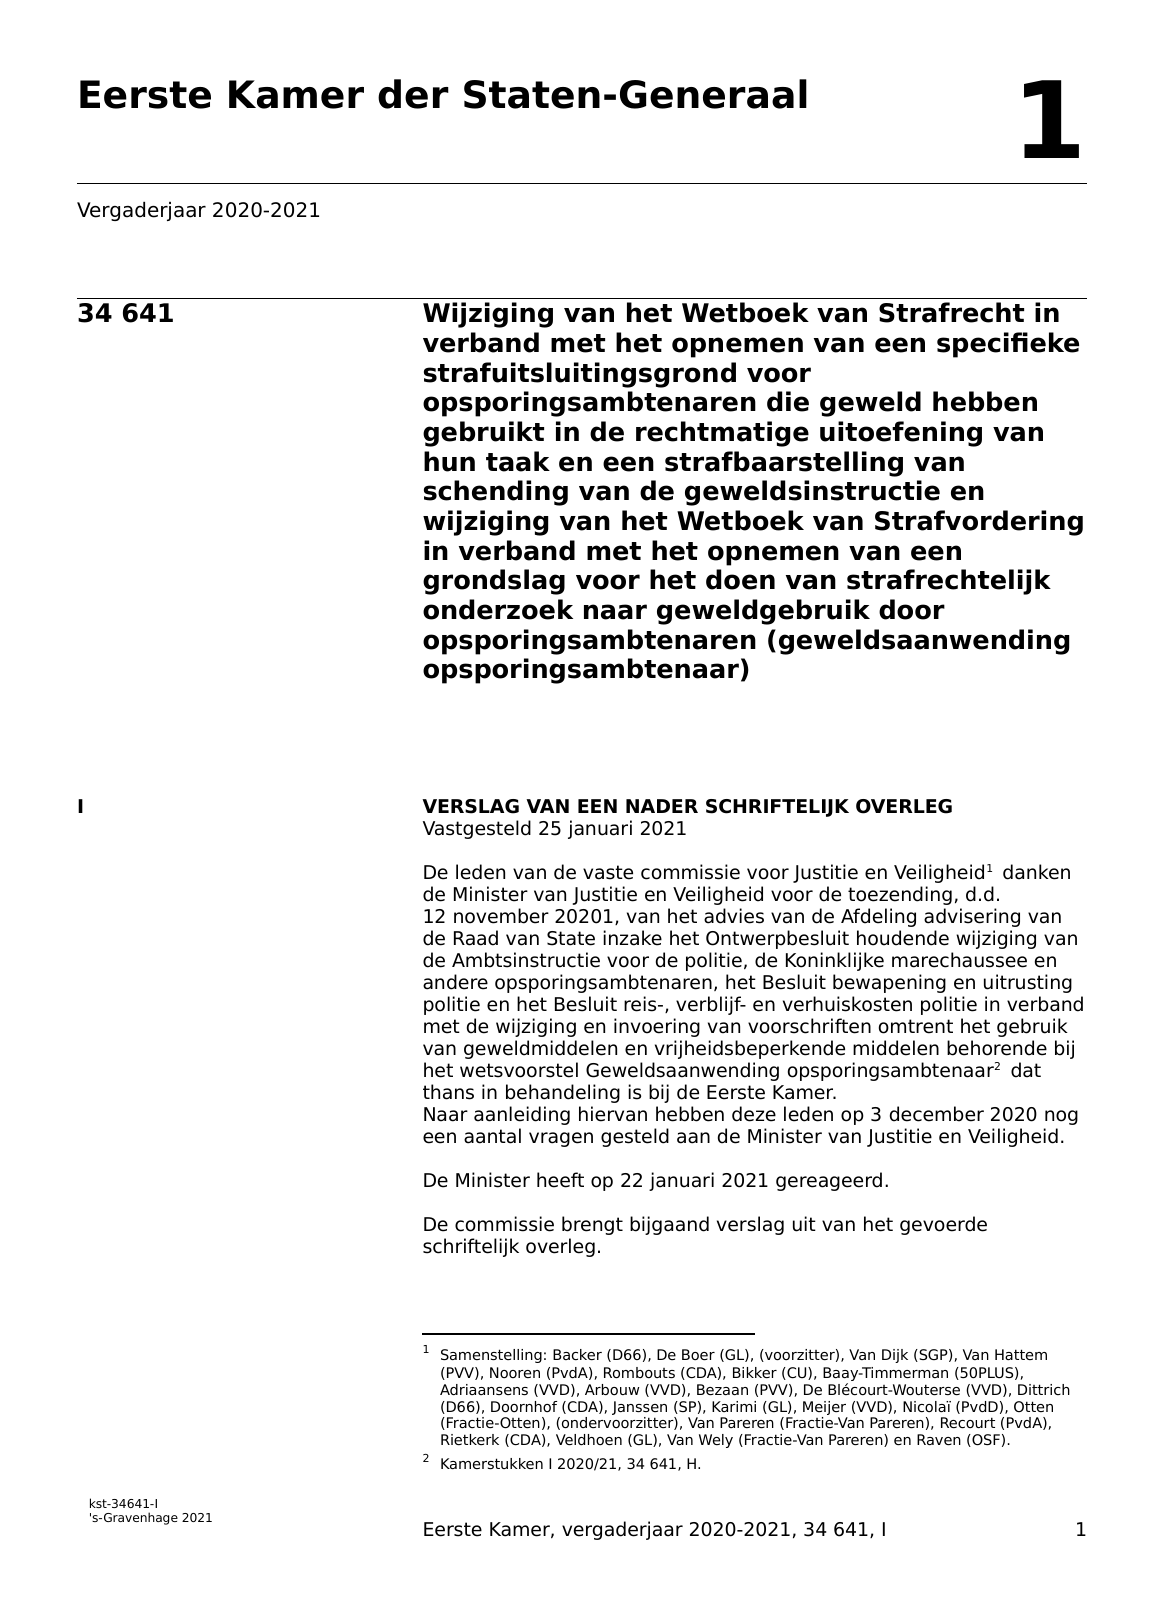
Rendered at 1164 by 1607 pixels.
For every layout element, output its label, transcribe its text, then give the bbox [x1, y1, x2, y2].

table_header Eerste Kamer der Staten-Generaal [77, 59, 886, 183]
table_cell Vergaderjaar 2020-2021 [77, 184, 1087, 298]
text Vastgesteld 25 januari 2021 [422, 818, 1087, 840]
text kst-34641-I [88, 1497, 323, 1511]
table_header 1 [886, 59, 1087, 183]
text Samenstelling: Backer (D66), De Boer (GL), (voorzitter), Van Dijk (SGP), Van Hattem (PVV), Nooren (PvdA), Rombouts (CDA), Bikker (CU), Baay-Timmerman (50PLUS), Adriaansens (VVD), Arbouw (VVD), Bezaan (PVV), De Blécourt-Wouterse (VVD), Dittrich (D66), Doornhof (CDA), Janssen (SP), Karimi (GL), Meijer (VVD), Nicolaï (PvdD), Otten (Fractie-Otten), (ondervoorzitter), Van Pareren (Fractie-Van Pareren), Recourt (PvdA), Rietkerk (CDA), Veldhoen (GL), Van Wely (Fractie-Van Pareren) en Raven (OSF). [422, 1343, 1087, 1449]
text De leden van de vaste commissie voor Justitie en Veiligheid danken de Minister van Justitie en Veiligheid voor de toezending, d.d. 12 november 20201, van het advies van de Afdeling advisering van de Raad van State inzake het Ontwerpbesluit houdende wijziging van de Ambtsinstructie voor de politie, de Koninklijke marechaussee en andere opsporingsambtenaren, het Besluit bewapening en uitrusting politie en het Besluit reis-, verblijf- en verhuiskosten politie in verband met de wijziging en invoering van voorschriften omtrent het gebruik van geweldmiddelen en vrijheidsbeperkende middelen behorende bij het wetsvoorstel Geweldsaanwending opsporingsambtenaar dat thans in behandeling is bij de Eerste Kamer. [422, 862, 1087, 1104]
subtitle I VERSLAG VAN EEN NADER SCHRIFTELIJK OVERLEG [77, 796, 1087, 818]
text Kamerstukken I 2020/21, 34 641, H. [422, 1452, 1087, 1474]
text 's-Gravenhage 2021 [88, 1511, 323, 1525]
text De Minister heeft op 22 januari 2021 gereageerd. [422, 1170, 1087, 1192]
subtitle 34 641 Wijziging van het Wetboek van Strafrecht in verband met het opnemen van een specifieke strafuitsluitingsgrond voor opsporingsambtenaren die geweld hebben gebruikt in de rechtmatige uitoefening van hun taak en een strafbaarstelling van schending van de geweldsinstructie en wijziging van het Wetboek van Strafvordering in verband met het opnemen van een grondslag voor het doen van strafrechtelijk onderzoek naar geweldgebruik door opsporingsambtenaren (geweldsaanwending opsporingsambtenaar) [77, 299, 1087, 685]
text De commissie brengt bijgaand verslag uit van het gevoerde schriftelijk overleg. [422, 1214, 1087, 1258]
text Naar aanleiding hiervan hebben deze leden op 3 december 2020 nog een aantal vragen gesteld aan de Minister van Justitie en Veiligheid. [422, 1104, 1087, 1148]
